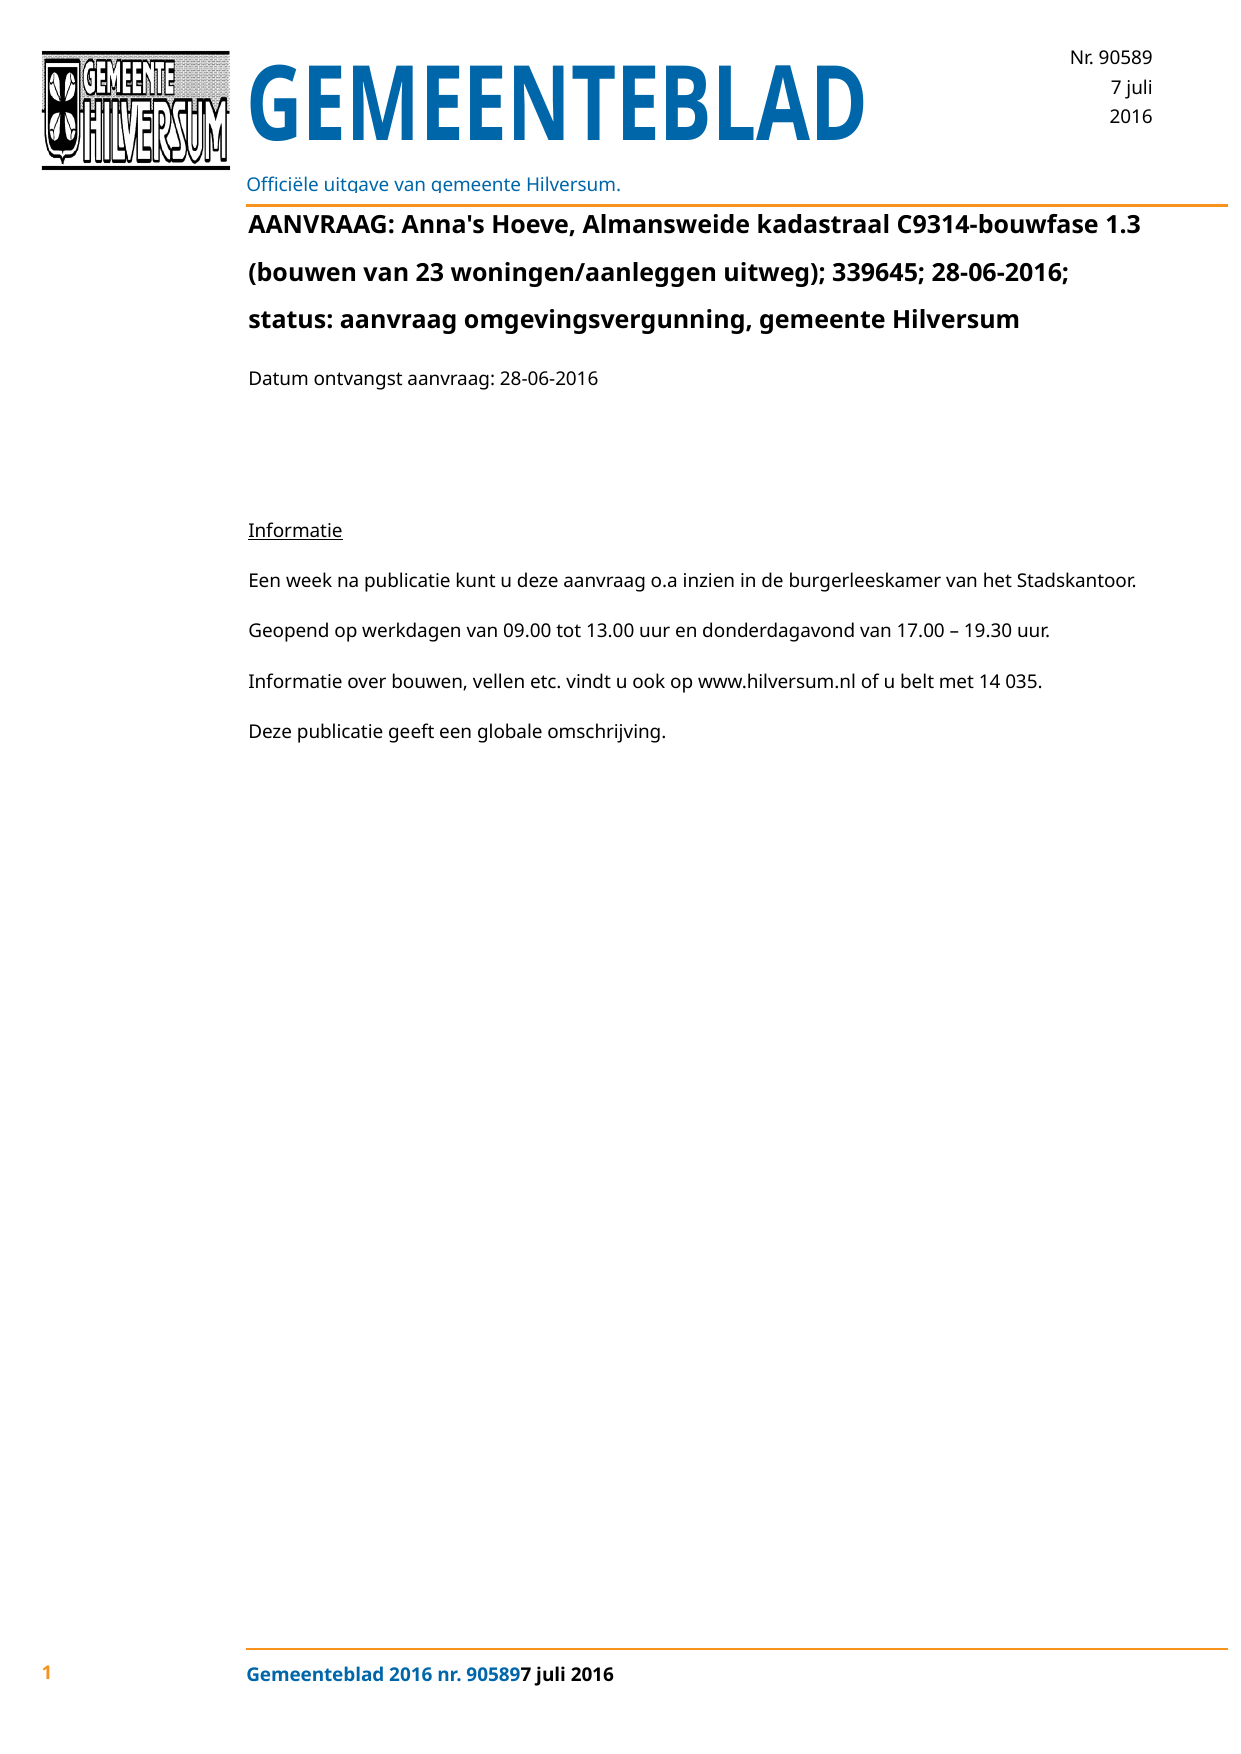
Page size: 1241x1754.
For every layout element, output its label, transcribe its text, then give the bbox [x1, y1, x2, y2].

picture [41, 47, 231, 172]
text AANVRAAG: Anna's Hoeve, Almansweide kadastraal C9314-bouwfase 1.3 (bouwen van 23 woningen/aanleggen uitweg); 339645; 28-06-2016; status: aanvraag omgevingsvergunning, gemeente Hilversum [248, 207, 1152, 336]
text Informatie [248, 517, 1152, 542]
text Deze publicatie geeft een globale omschrijving. [248, 718, 1152, 744]
text Datum ontvangst aanvraag: 28-06-2016 [248, 366, 1152, 391]
text Een week na publicatie kunt u deze aanvraag o.a inzien in de burgerleeskamer van het Stadskantoor. [248, 567, 1152, 593]
text Geopend op werkdagen van 09.00 tot 13.00 uur en donderdagavond van 17.00 – 19.30 uur. [248, 618, 1152, 643]
text Informatie over bouwen, vellen etc. vindt u ook op www.hilversum.nl of u belt met 14 035. [248, 668, 1152, 694]
